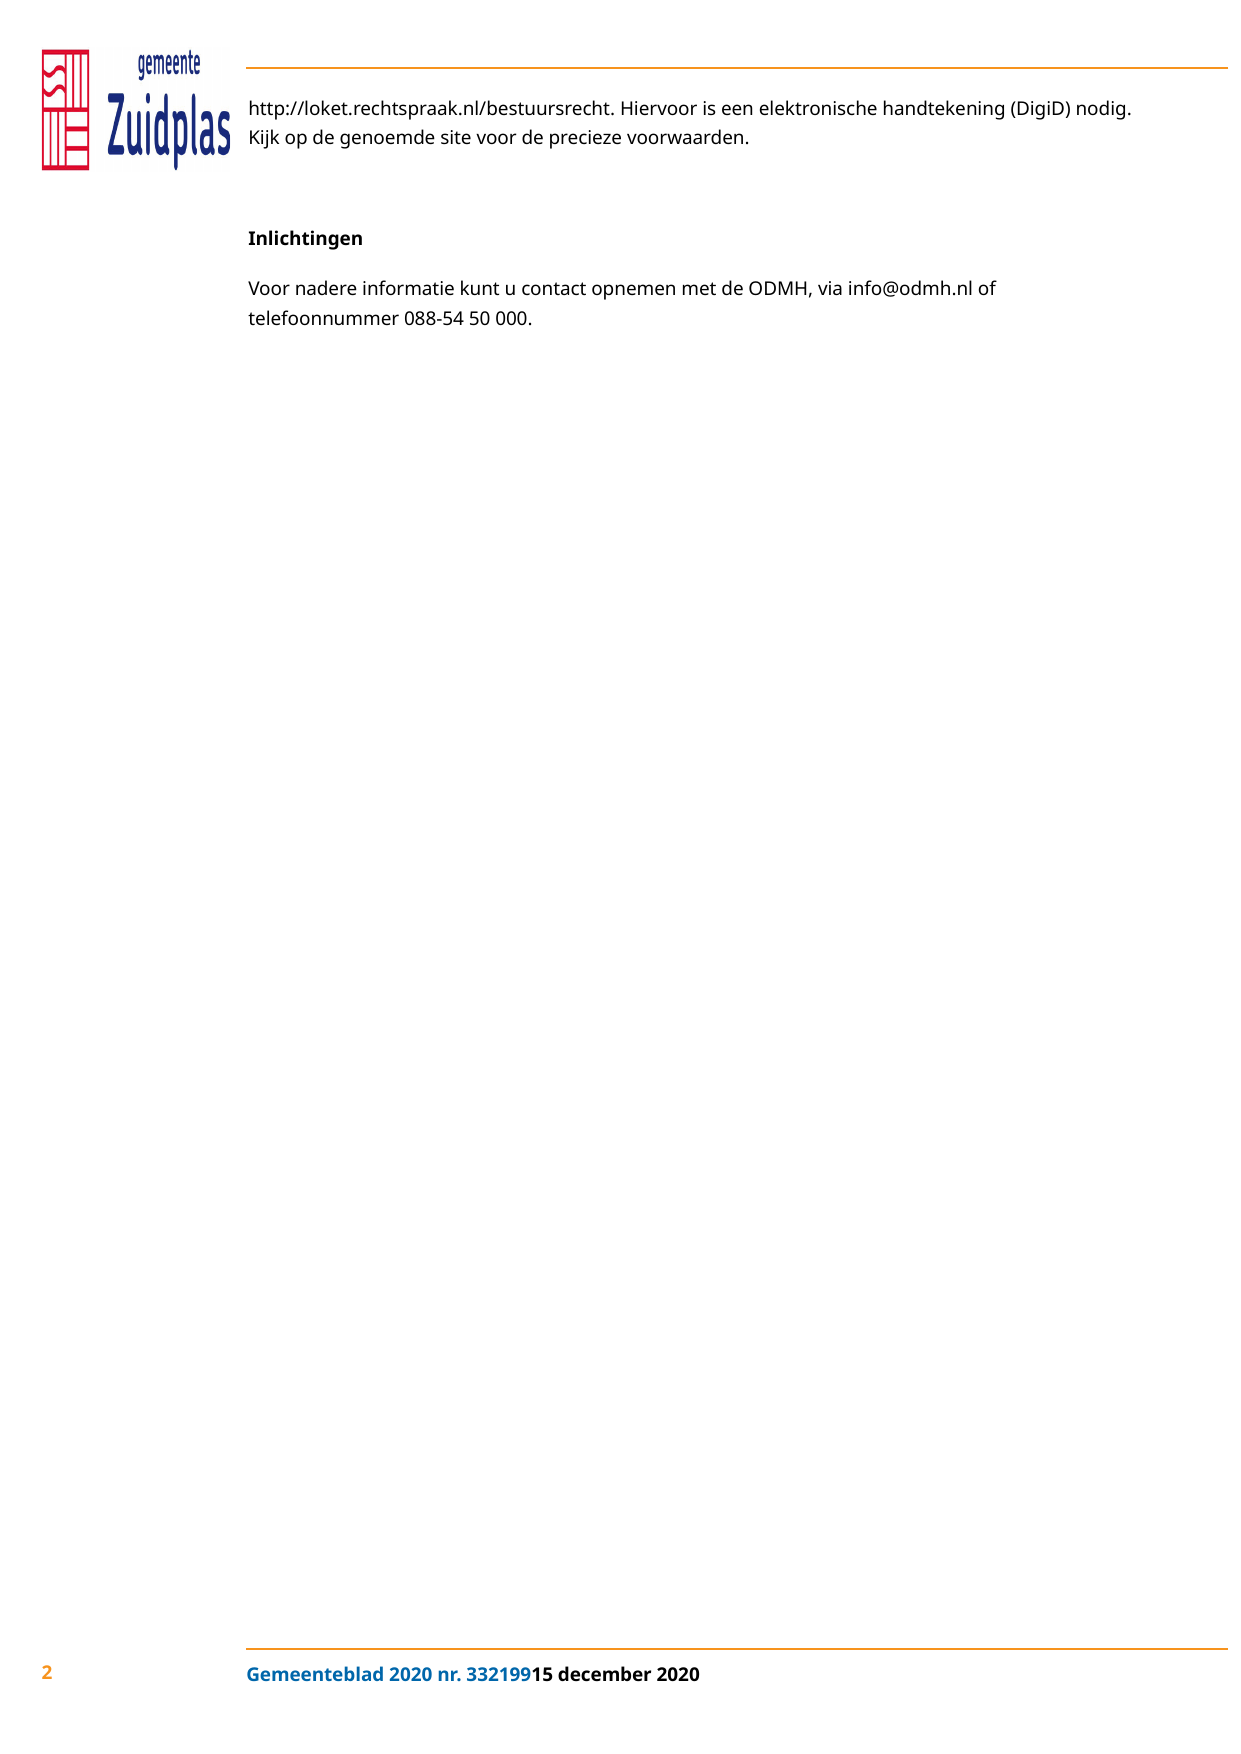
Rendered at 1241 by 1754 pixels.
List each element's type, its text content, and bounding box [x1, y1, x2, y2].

picture [41, 47, 231, 172]
text Voor nadere informatie kunt u contact opnemen met de ODMH, via info@odmh.nl of telefoonnummer 088-54 50 000. [248, 276, 1152, 331]
text Inlichtingen [248, 225, 1152, 251]
text http://loket.rechtspraak.nl/bestuursrecht. Hiervoor is een elektronische handtekening (DigiD) nodig. Kijk op de genoemde site voor de precieze voorwaarden. [248, 95, 1152, 150]
